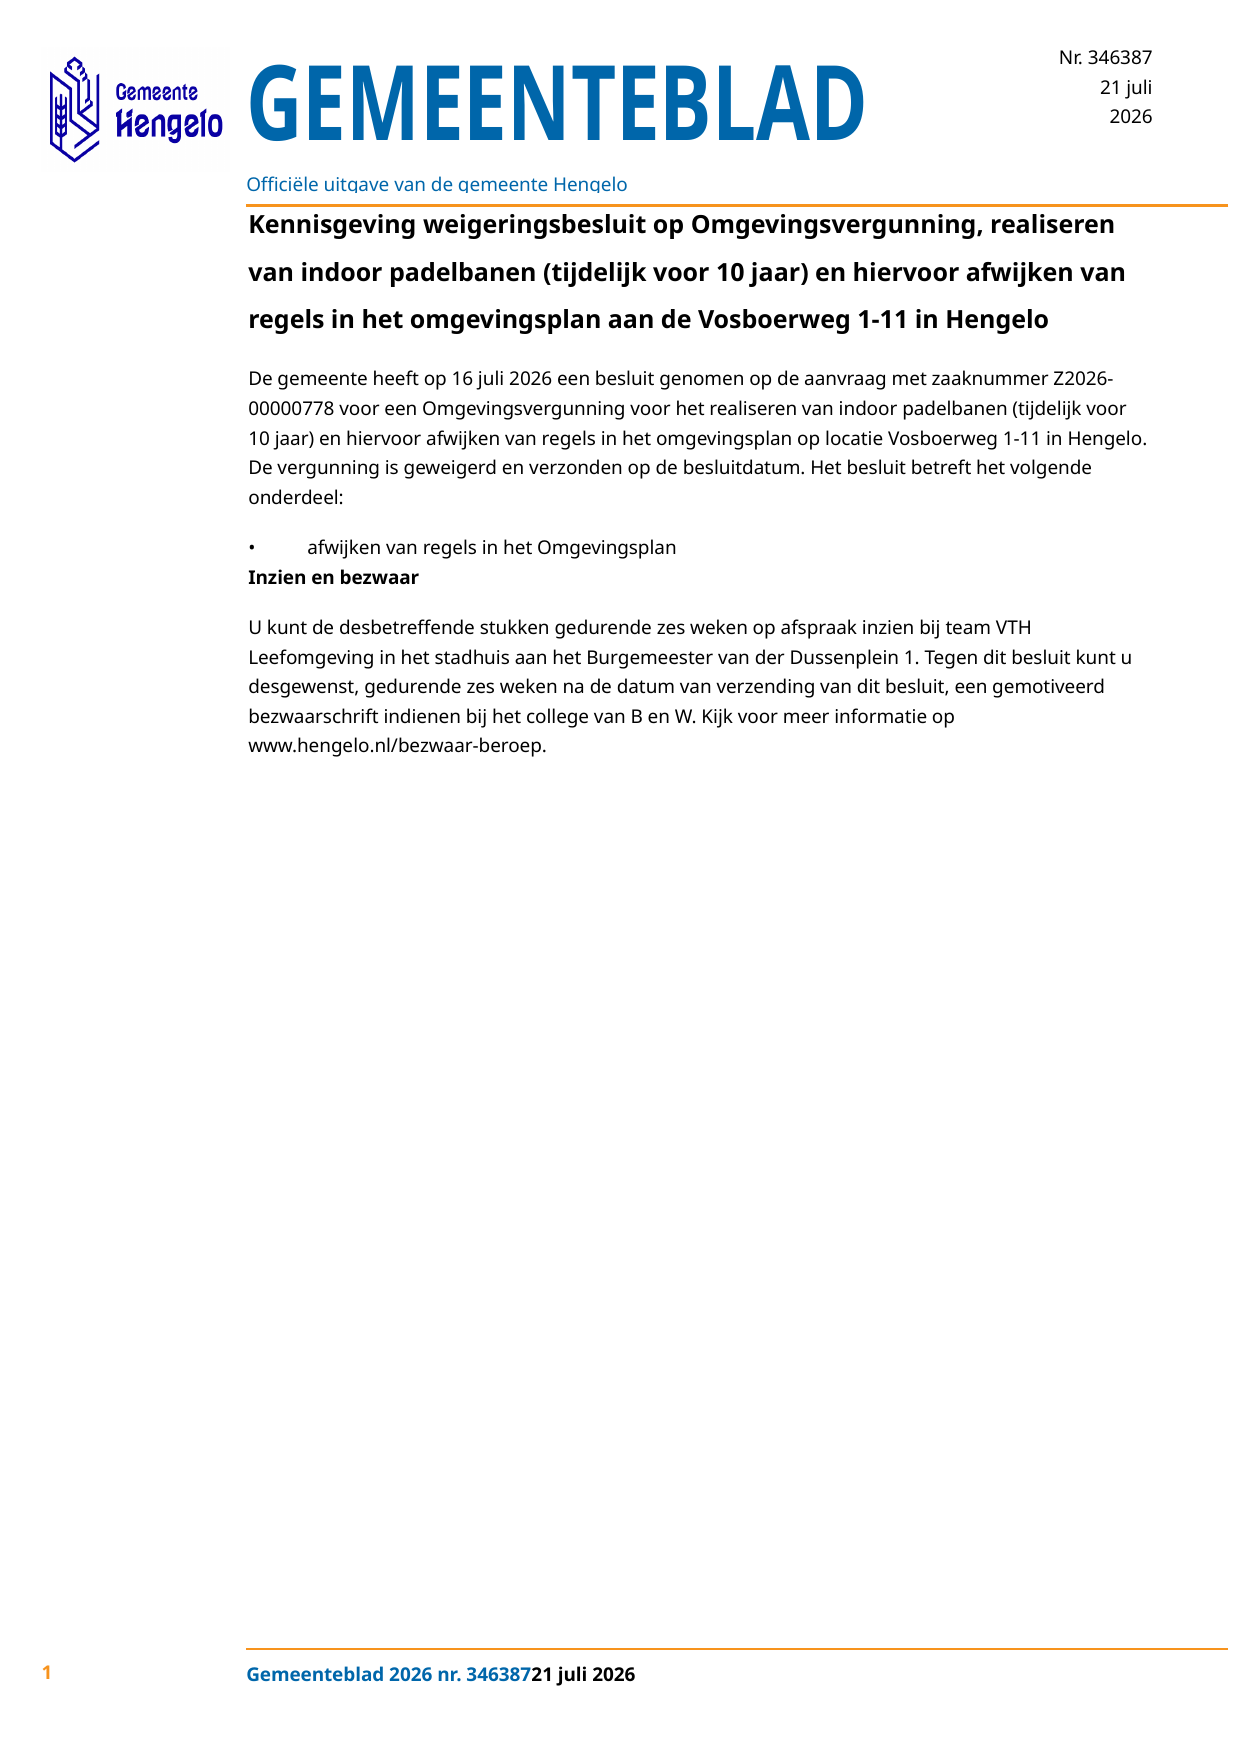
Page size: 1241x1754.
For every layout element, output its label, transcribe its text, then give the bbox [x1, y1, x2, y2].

text U kunt de desbetreffende stukken gedurende zes weken op afspraak inzien bij team VTH Leefomgeving in het stadhuis aan het Burgemeester van der Dussenplein 1. Tegen dit besluit kunt u desgewenst, gedurende zes weken na de datum van verzending van dit besluit, een gemotiveerd bezwaarschrift indienen bij het college van B en W. Kijk voor meer informatie op www.hengelo.nl/bezwaar-beroep. [248, 614, 1152, 758]
text Kennisgeving weigeringsbesluit op Omgevingsvergunning, realiseren van indoor padelbanen (tijdelijk voor 10 jaar) en hiervoor afwijken van regels in het omgevingsplan aan de Vosboerweg 1-11 in Hengelo [248, 207, 1152, 336]
text De gemeente heeft op 16 juli 2026 een besluit genomen op de aanvraag met zaaknummer Z2026-00000778 voor een Omgevingsvergunning voor het realiseren van indoor padelbanen (tijdelijk voor 10 jaar) en hiervoor afwijken van regels in het omgevingsplan op locatie Vosboerweg 1-11 in Hengelo. De vergunning is geweigerd en verzonden op de besluitdatum. Het besluit betreft het volgende onderdeel: [248, 366, 1152, 509]
list afwijken van regels in het Omgevingsplan [248, 534, 1152, 560]
text Inzien en bezwaar [248, 564, 1152, 589]
picture [41, 47, 231, 172]
